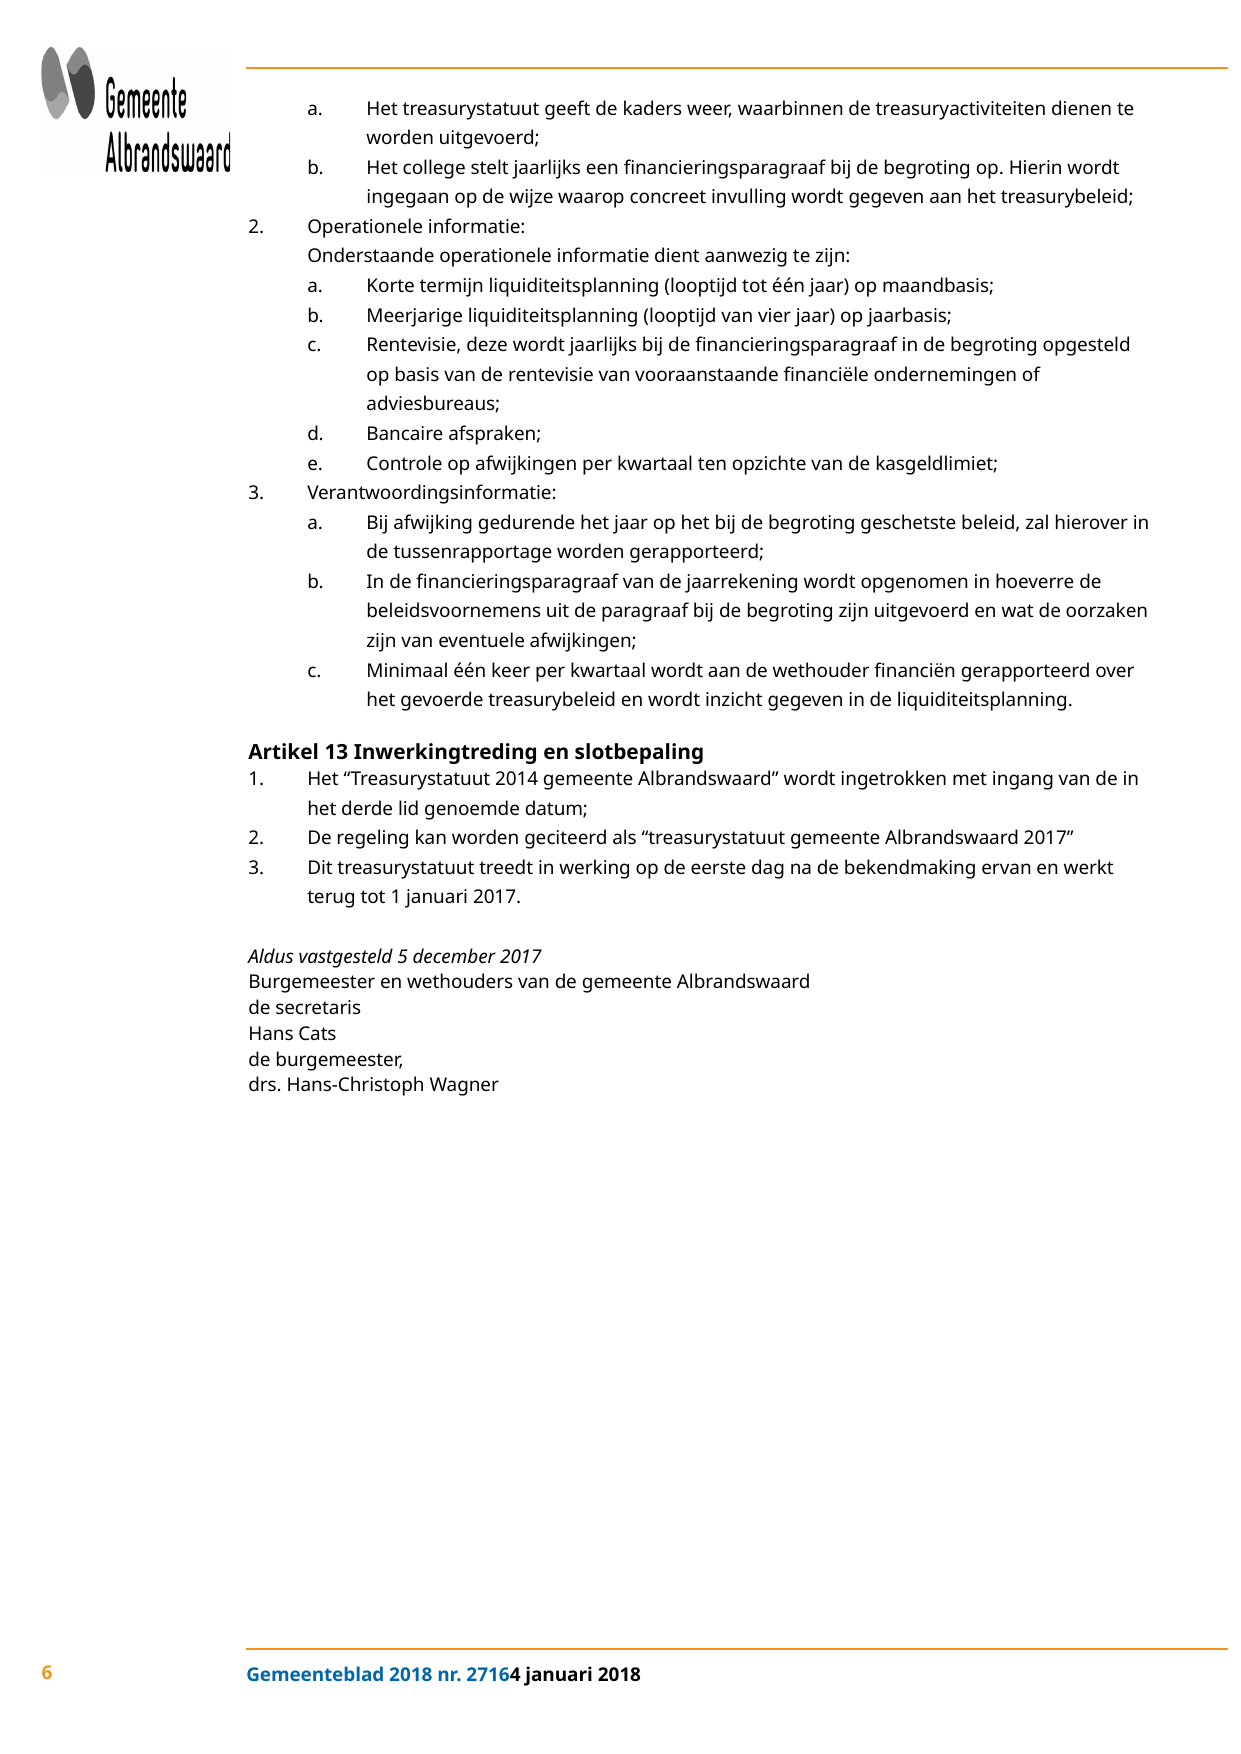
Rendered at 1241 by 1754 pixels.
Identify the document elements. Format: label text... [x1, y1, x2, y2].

list Rentevisie, deze wordt jaarlijks bij de financieringsparagraaf in de begroting opgesteld op basis van de rentevisie van vooraanstaande financiële ondernemingen of adviesbureaus; [307, 331, 1152, 416]
text de burgemeester, [248, 1046, 1152, 1071]
list In de financieringsparagraaf van de jaarrekening wordt opgenomen in hoeverre de beleidsvoornemens uit de paragraaf bij de begroting zijn uitgevoerd en wat de oorzaken zijn van eventuele afwijkingen; [307, 568, 1152, 653]
text Hans Cats [248, 1020, 1152, 1046]
list Het college stelt jaarlijks een financieringsparagraaf bij de begroting op. Hierin wordt ingegaan op de wijze waarop concreet invulling wordt gegeven aan het treasurybeleid; [307, 154, 1152, 209]
text Aldus vastgesteld 5 december 2017 [248, 943, 1152, 968]
text drs. Hans-Christoph Wagner [248, 1071, 1152, 1097]
list Bancaire afspraken; [307, 420, 1152, 446]
list Korte termijn liquiditeitsplanning (looptijd tot één jaar) op maandbasis; [307, 272, 1152, 298]
list Meerjarige liquiditeitsplanning (looptijd van vier jaar) op jaarbasis; [307, 302, 1152, 328]
list Minimaal één keer per kwartaal wordt aan de wethouder financiën gerapporteerd over het gevoerde treasurybeleid en wordt inzicht gegeven in de liquiditeitsplanning. [307, 657, 1152, 712]
list Operationele informatie: [248, 213, 1152, 239]
list Bij afwijking gedurende het jaar op het bij de begroting geschetste beleid, zal hierover in de tussenrapportage worden gerapporteerd; [307, 509, 1152, 564]
list De regeling kan worden geciteerd als “treasurystatuut gemeente Albrandswaard 2017” [248, 824, 1152, 850]
list Het treasurystatuut geeft de kaders weer, waarbinnen de treasuryactiviteiten dienen te worden uitgevoerd; [307, 95, 1152, 150]
list Dit treasurystatuut treedt in werking op de eerste dag na de bekendmaking ervan en werkt terug tot 1 januari 2017. [248, 854, 1152, 909]
list Onderstaande operationele informatie dient aanwezig te zijn: [248, 243, 1152, 268]
list Het “Treasurystatuut 2014 gemeente Albrandswaard” wordt ingetrokken met ingang van de in het derde lid genoemde datum; [248, 765, 1152, 821]
text de secretaris [248, 994, 1152, 1020]
list Controle op afwijkingen per kwartaal ten opzichte van de kasgeldlimiet; [307, 450, 1152, 476]
list Verantwoordingsinformatie: [248, 479, 1152, 505]
text Burgemeester en wethouders van de gemeente Albrandswaard [248, 968, 1152, 994]
text Artikel 13 Inwerkingtreding en slotbepaling [248, 737, 1152, 765]
picture [41, 47, 231, 172]
